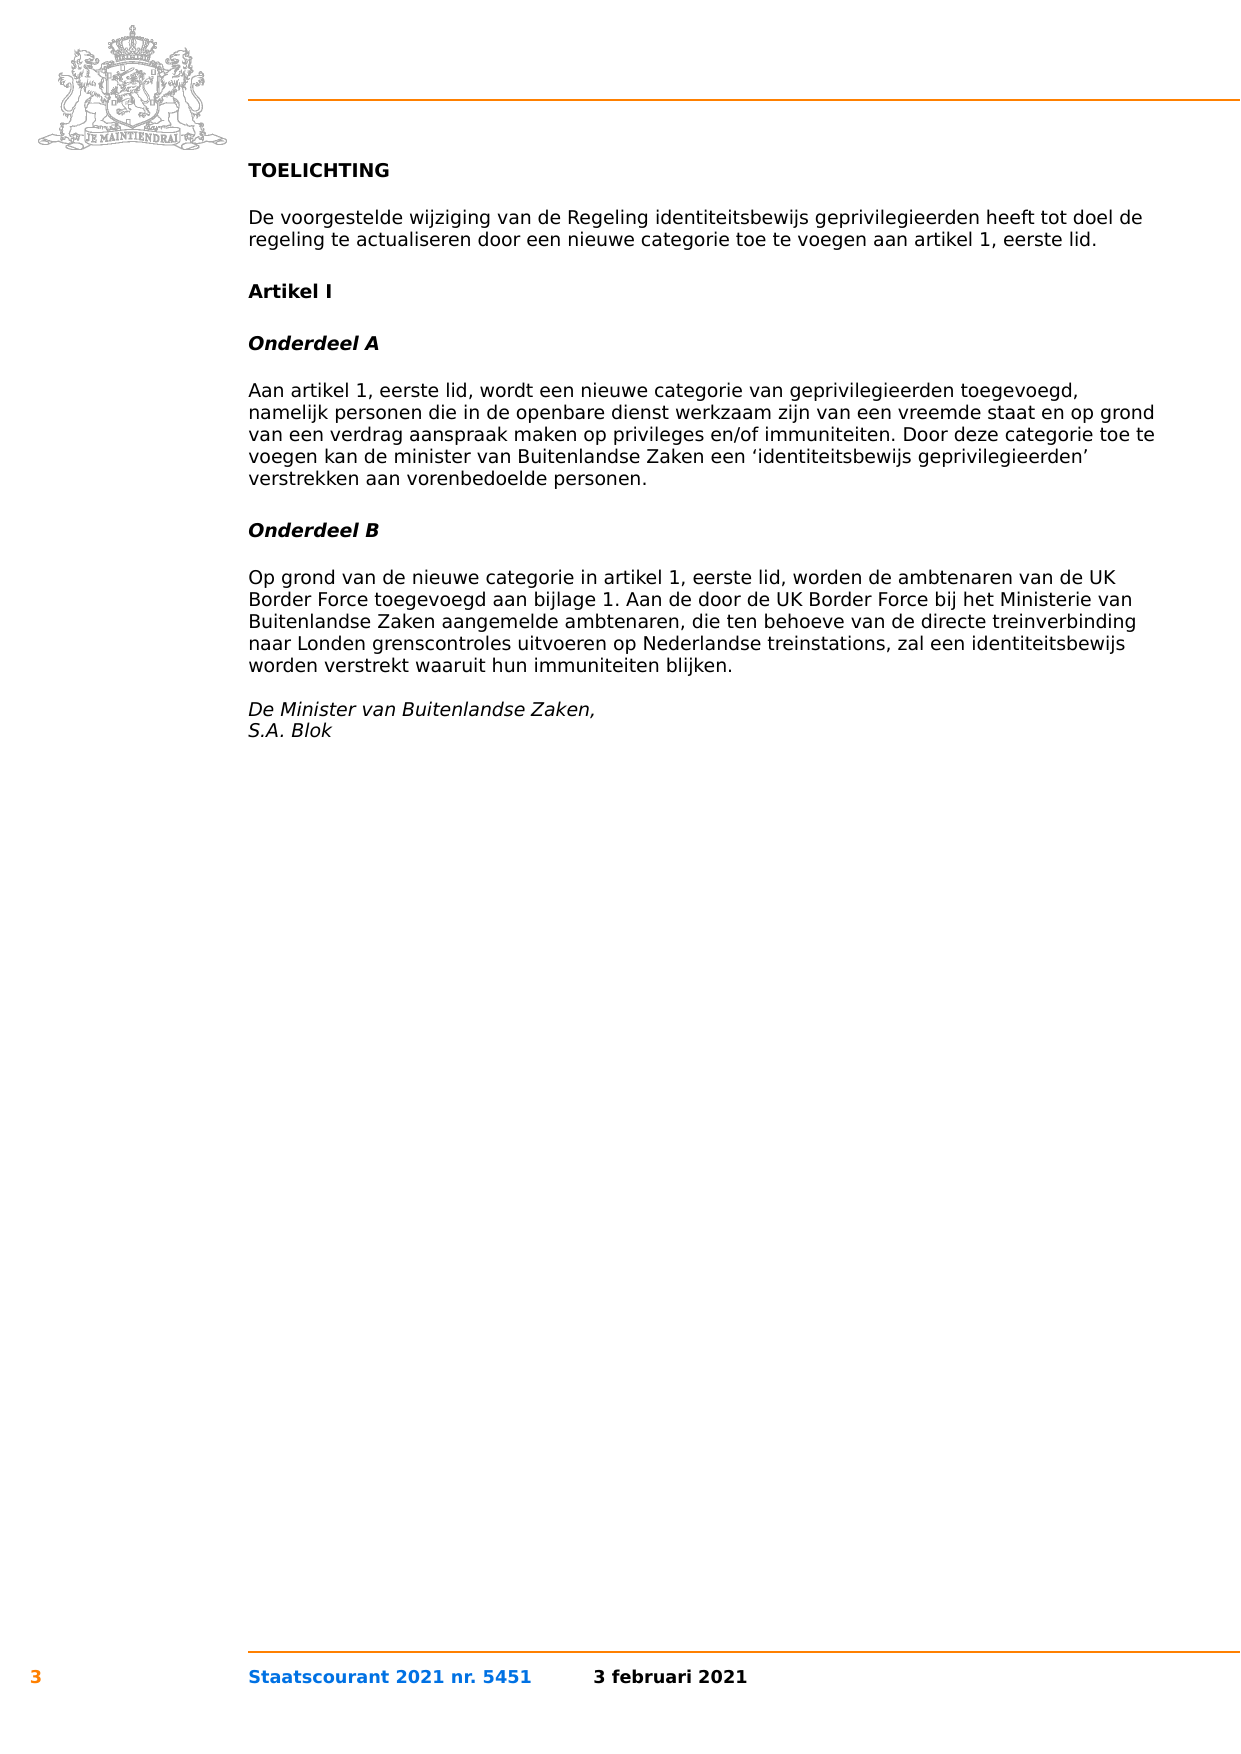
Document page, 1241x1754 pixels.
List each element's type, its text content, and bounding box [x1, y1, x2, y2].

text Aan artikel 1, eerste lid, wordt een nieuwe categorie van geprivilegieerden toegevoegd, namelijk personen die in de openbare dienst werkzaam zijn van een vreemde staat en op grond van een verdrag aanspraak maken op privileges en/of immuniteiten. Door deze categorie toe te voegen kan de minister van Buitenlandse Zaken een ‘identiteitsbewijs geprivilegieerden’ verstrekken aan vorenbedoelde personen. [248, 380, 1163, 490]
subtitle Onderdeel B [248, 520, 1163, 542]
text De Minister van Buitenlandse Zaken, S.A. Blok [248, 698, 1163, 742]
subtitle Artikel I [248, 281, 1163, 303]
text De voorgestelde wijziging van de Regeling identiteitsbewijs geprivilegieerden heeft tot doel de regeling te actualiseren door een nieuwe categorie toe te voegen aan artikel 1, eerste lid. [248, 207, 1163, 251]
subtitle TOELICHTING [248, 160, 1163, 182]
subtitle Onderdeel A [248, 333, 1163, 355]
picture [38, 25, 227, 150]
text Op grond van de nieuwe categorie in artikel 1, eerste lid, worden de ambtenaren van de UK Border Force toegevoegd aan bijlage 1. Aan de door de UK Border Force bij het Ministerie van Buitenlandse Zaken aangemelde ambtenaren, die ten behoeve van de directe treinverbinding naar Londen grenscontroles uitvoeren op Nederlandse treinstations, zal een identiteitsbewijs worden verstrekt waaruit hun immuniteiten blijken. [248, 567, 1163, 677]
